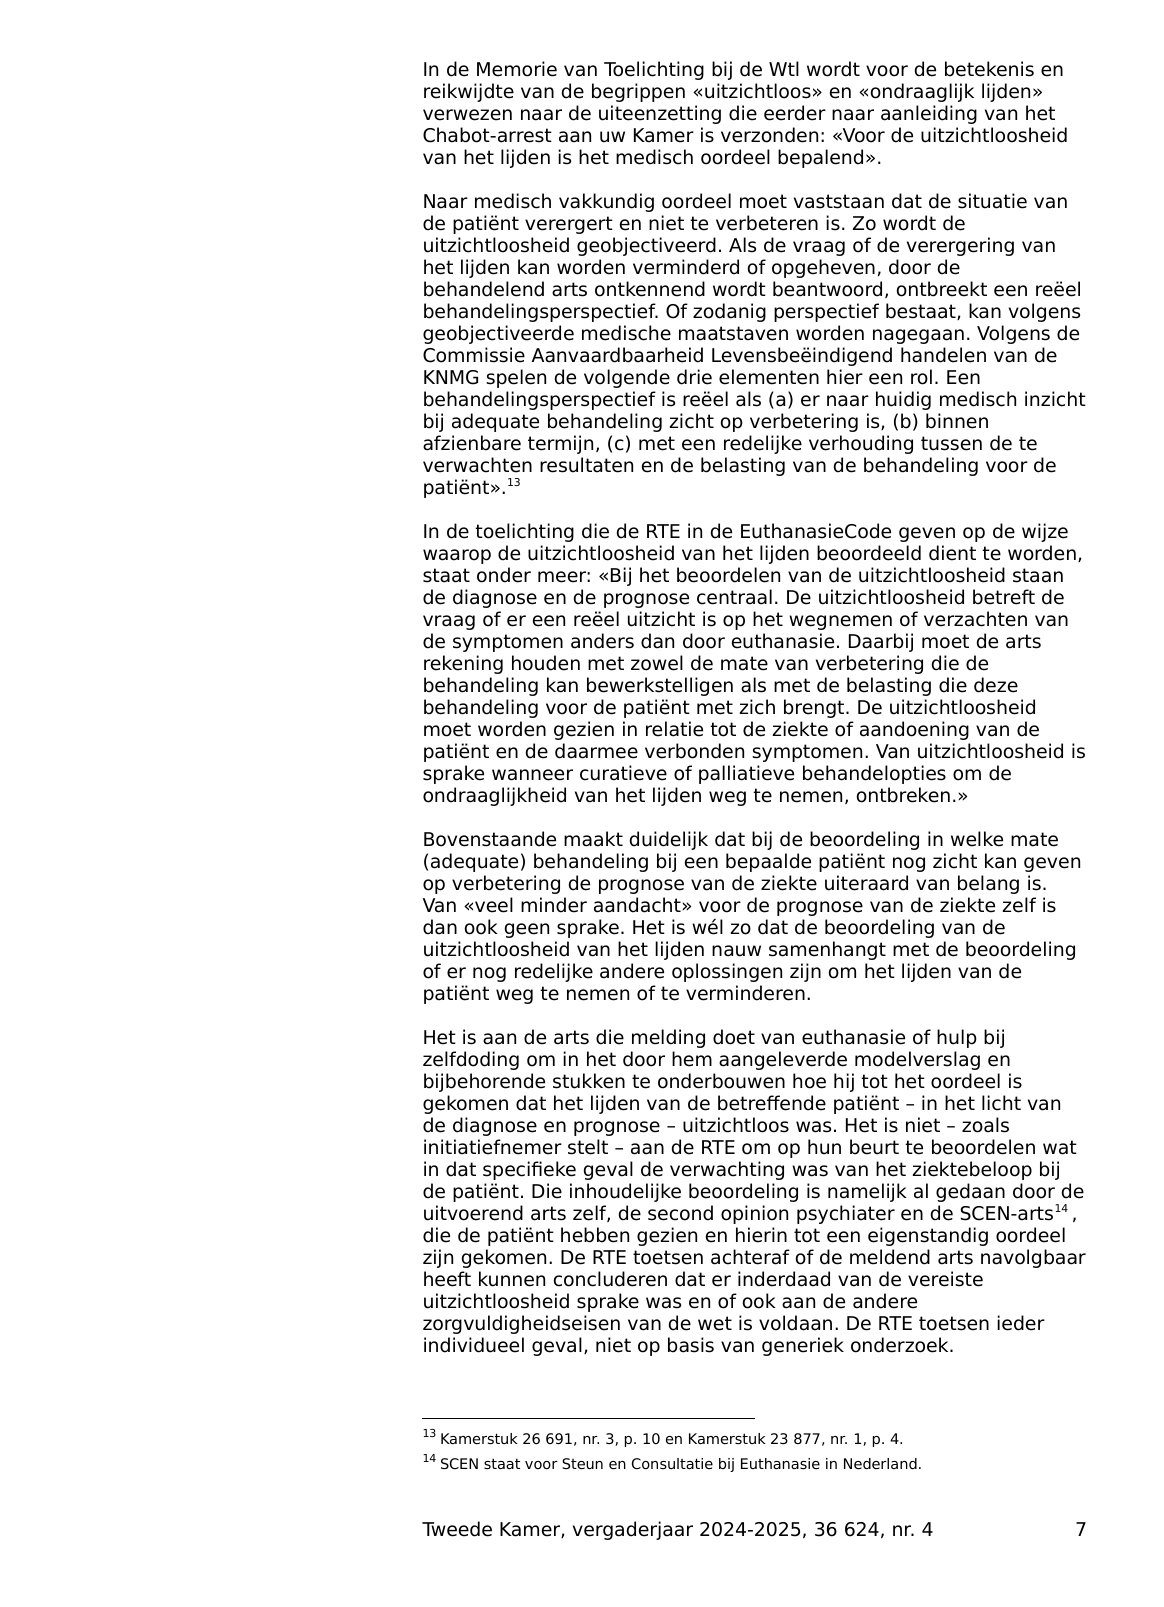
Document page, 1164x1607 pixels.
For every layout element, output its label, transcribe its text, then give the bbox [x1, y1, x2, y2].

text Het is aan de arts die melding doet van euthanasie of hulp bij zelfdoding om in het door hem aangeleverde modelverslag en bijbehorende stukken te onderbouwen hoe hij tot het oordeel is gekomen dat het lijden van de betreffende patiënt – in het licht van de diagnose en prognose – uitzichtloos was. Het is niet – zoals initiatiefnemer stelt – aan de RTE om op hun beurt te beoordelen wat in dat specifieke geval de verwachting was van het ziektebeloop bij de patiënt. Die inhoudelijke beoordeling is namelijk al gedaan door de uitvoerend arts zelf, de second opinion psychiater en de SCEN-arts, die de patiënt hebben gezien en hierin tot een eigenstandig oordeel zijn gekomen. De RTE toetsen achteraf of de meldend arts navolgbaar heeft kunnen concluderen dat er inderdaad van de vereiste uitzichtloosheid sprake was en of ook aan de andere zorgvuldigheidseisen van de wet is voldaan. De RTE toetsen ieder individueel geval, niet op basis van generiek onderzoek. [422, 1027, 1087, 1357]
text SCEN staat voor Steun en Consultatie bij Euthanasie in Nederland. [422, 1452, 1087, 1474]
text Naar medisch vakkundig oordeel moet vaststaan dat de situatie van de patiënt verergert en niet te verbeteren is. Zo wordt de uitzichtloosheid geobjectiveerd. Als de vraag of de verergering van het lijden kan worden verminderd of opgeheven, door de behandelend arts ontkennend wordt beantwoord, ontbreekt een reëel behandelingsperspectief. Of zodanig perspectief bestaat, kan volgens geobjectiveerde medische maatstaven worden nagegaan. Volgens de Commissie Aanvaardbaarheid Levensbeëindigend handelen van de KNMG spelen de volgende drie elementen hier een rol. Een behandelingsperspectief is reëel als (a) er naar huidig medisch inzicht bij adequate behandeling zicht op verbetering is, (b) binnen afzienbare termijn, (c) met een redelijke verhouding tussen de te verwachten resultaten en de belasting van de behandeling voor de patiënt». [422, 191, 1087, 499]
text Kamerstuk 26 691, nr. 3, p. 10 en Kamerstuk 23 877, nr. 1, p. 4. [422, 1427, 1087, 1449]
text In de Memorie van Toelichting bij de Wtl wordt voor de betekenis en reikwijdte van de begrippen «uitzichtloos» en «ondraaglijk lijden» verwezen naar de uiteenzetting die eerder naar aanleiding van het Chabot-arrest aan uw Kamer is verzonden: «Voor de uitzichtloosheid van het lijden is het medisch oordeel bepalend». [422, 59, 1087, 169]
text Bovenstaande maakt duidelijk dat bij de beoordeling in welke mate (adequate) behandeling bij een bepaalde patiënt nog zicht kan geven op verbetering de prognose van de ziekte uiteraard van belang is. Van «veel minder aandacht» voor de prognose van de ziekte zelf is dan ook geen sprake. Het is wél zo dat de beoordeling van de uitzichtloosheid van het lijden nauw samenhangt met de beoordeling of er nog redelijke andere oplossingen zijn om het lijden van de patiënt weg te nemen of te verminderen. [422, 829, 1087, 1005]
text In de toelichting die de RTE in de EuthanasieCode geven op de wijze waarop de uitzichtloosheid van het lijden beoordeeld dient te worden, staat onder meer: «Bij het beoordelen van de uitzichtloosheid staan de diagnose en de prognose centraal. De uitzichtloosheid betreft de vraag of er een reëel uitzicht is op het wegnemen of verzachten van de symptomen anders dan door euthanasie. Daarbij moet de arts rekening houden met zowel de mate van verbetering die de behandeling kan bewerkstelligen als met de belasting die deze behandeling voor de patiënt met zich brengt. De uitzichtloosheid moet worden gezien in relatie tot de ziekte of aandoening van de patiënt en de daarmee verbonden symptomen. Van uitzichtloosheid is sprake wanneer curatieve of palliatieve behandelopties om de ondraaglijkheid van het lijden weg te nemen, ontbreken.» [422, 521, 1087, 807]
